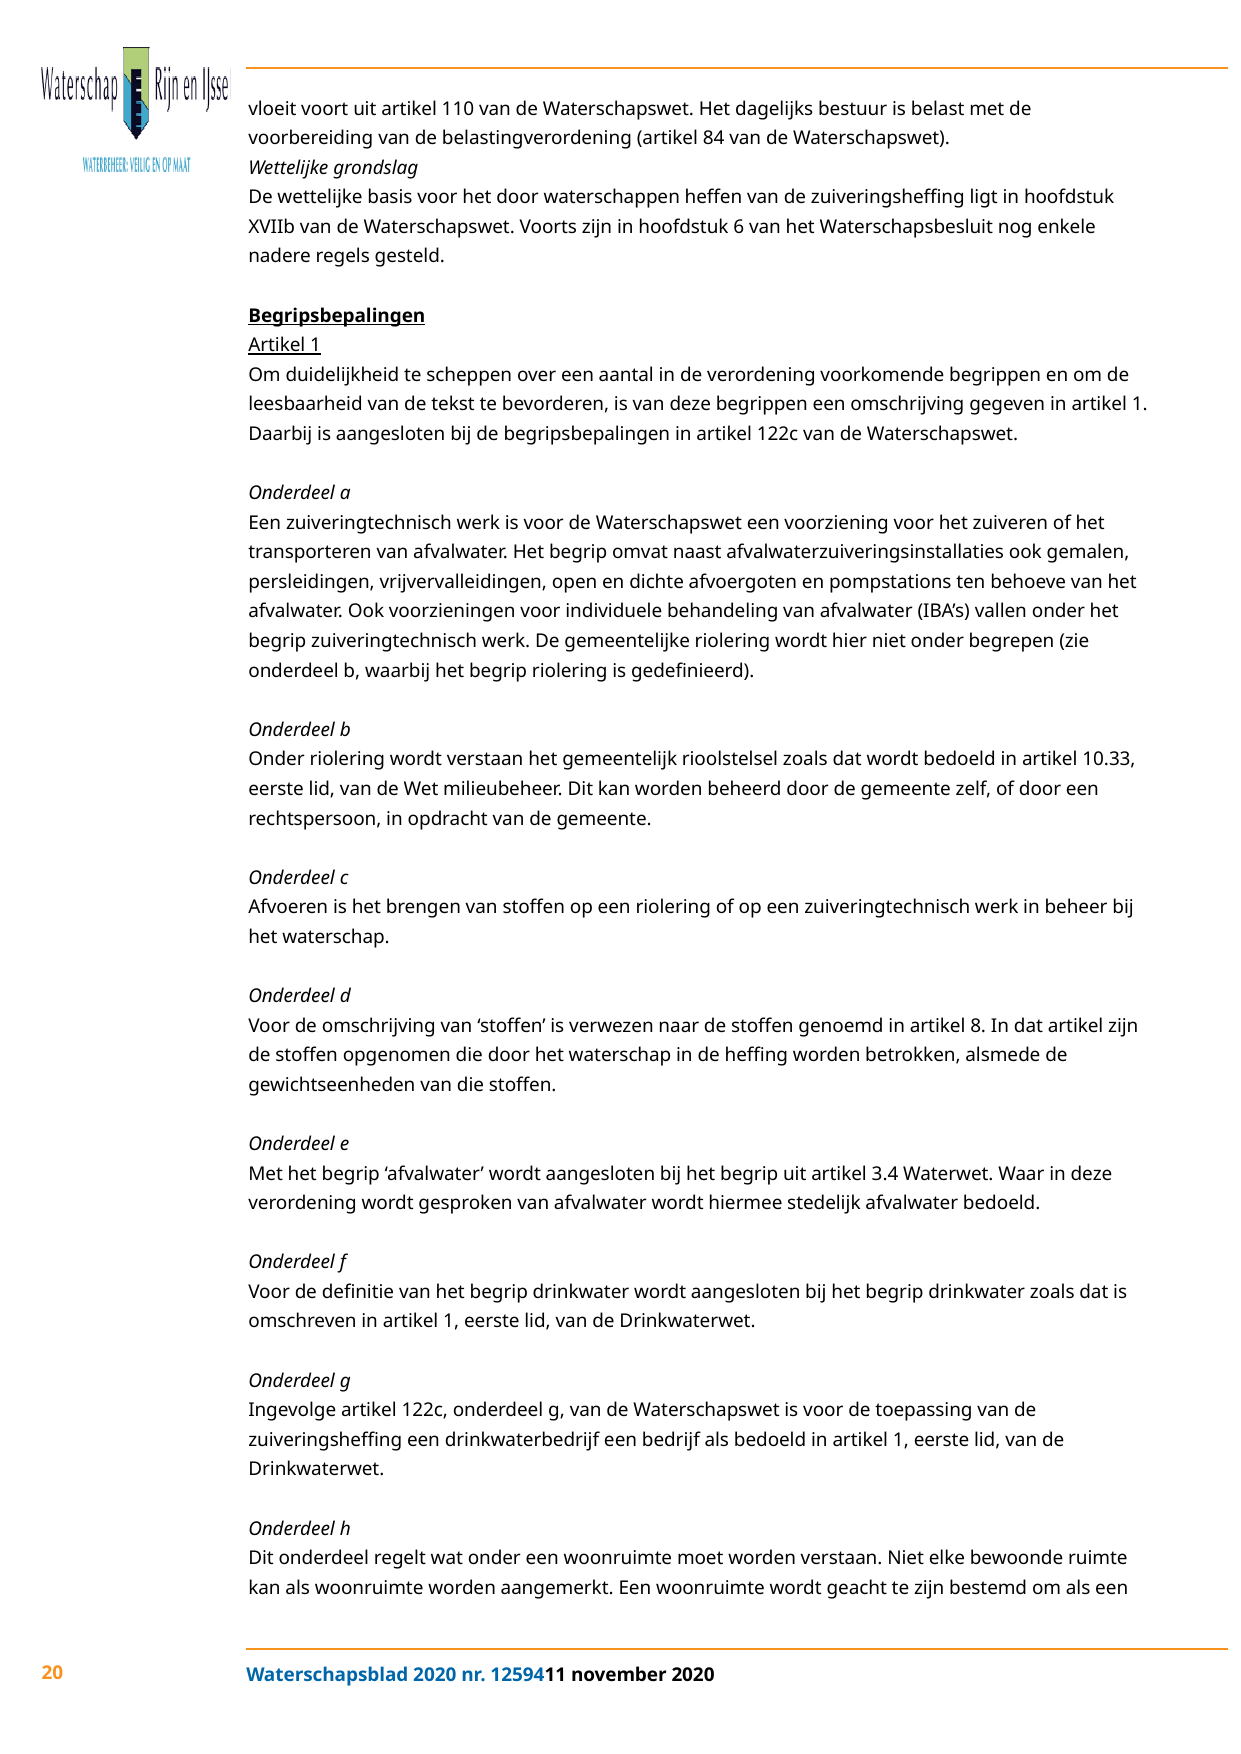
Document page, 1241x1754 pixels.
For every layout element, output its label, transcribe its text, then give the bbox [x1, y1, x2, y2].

text Onderdeel d [248, 982, 1152, 1008]
text Onderdeel h [248, 1515, 1152, 1541]
text De wettelijke basis voor het door waterschappen heffen van de zuiveringsheffing ligt in hoofdstuk XVIIb van de Waterschapswet. Voorts zijn in hoofdstuk 6 van het Waterschapsbesluit nog enkele nadere regels gesteld. [248, 183, 1152, 268]
text Begripsbepalingen [248, 302, 1152, 328]
text Onderdeel c [248, 864, 1152, 890]
text Een zuiveringtechnisch werk is voor de Waterschapswet een voorziening voor het zuiveren of het transporteren van afvalwater. Het begrip omvat naast afvalwaterzuiveringsinstallaties ook gemalen, persleidingen, vrijvervalleidingen, open en dichte afvoergoten en pompstations ten behoeve van het afvalwater. Ook voorzieningen voor individuele behandeling van afvalwater (IBA’s) vallen onder het begrip zuiveringtechnisch werk. De gemeentelijke riolering wordt hier niet onder begrepen (zie onderdeel b, waarbij het begrip riolering is gedefinieerd). [248, 509, 1152, 683]
picture [41, 47, 231, 172]
text Onderdeel a [248, 479, 1152, 505]
text vloeit voort uit artikel 110 van de Waterschapswet. Het dagelijks bestuur is belast met de voorbereiding van de belastingverordening (artikel 84 van de Waterschapswet). [248, 95, 1152, 150]
text Om duidelijkheid te scheppen over een aantal in de verordening voorkomende begrippen en om de leesbaarheid van de tekst te bevorderen, is van deze begrippen een omschrijving gegeven in artikel 1. Daarbij is aangesloten bij de begripsbepalingen in artikel 122c van de Waterschapswet. [248, 361, 1152, 446]
text Onderdeel g [248, 1367, 1152, 1393]
text Ingevolge artikel 122c, onderdeel g, van de Waterschapswet is voor de toepassing van de zuiveringsheffing een drinkwaterbedrijf een bedrijf als bedoeld in artikel 1, eerste lid, van de Drinkwaterwet. [248, 1396, 1152, 1481]
text Afvoeren is het brengen van stoffen op een riolering of op een zuiveringtechnisch werk in beheer bij het waterschap. [248, 893, 1152, 949]
text Wettelijke grondslag [248, 154, 1152, 180]
text Onderdeel f [248, 1248, 1152, 1274]
text Met het begrip ‘afvalwater’ wordt aangesloten bij het begrip uit artikel 3.4 Waterwet. Waar in deze verordening wordt gesproken van afvalwater wordt hiermee stedelijk afvalwater bedoeld. [248, 1160, 1152, 1215]
text Dit onderdeel regelt wat onder een woonruimte moet worden verstaan. Niet elke bewoonde ruimte kan als woonruimte worden aangemerkt. Een woonruimte wordt geacht te zijn bestemd om als een [248, 1544, 1152, 1600]
text Onderdeel e [248, 1130, 1152, 1156]
text Onder riolering wordt verstaan het gemeentelijk rioolstelsel zoals dat wordt bedoeld in artikel 10.33, eerste lid, van de Wet milieubeheer. Dit kan worden beheerd door de gemeente zelf, of door een rechtspersoon, in opdracht van de gemeente. [248, 746, 1152, 831]
text Voor de omschrijving van ‘stoffen’ is verwezen naar de stoffen genoemd in artikel 8. In dat artikel zijn de stoffen opgenomen die door het waterschap in de heffing worden betrokken, alsmede de gewichtseenheden van die stoffen. [248, 1012, 1152, 1097]
text Onderdeel b [248, 716, 1152, 742]
text Artikel 1 [248, 331, 1152, 357]
text Voor de definitie van het begrip drinkwater wordt aangesloten bij het begrip drinkwater zoals dat is omschreven in artikel 1, eerste lid, van de Drinkwaterwet. [248, 1278, 1152, 1333]
